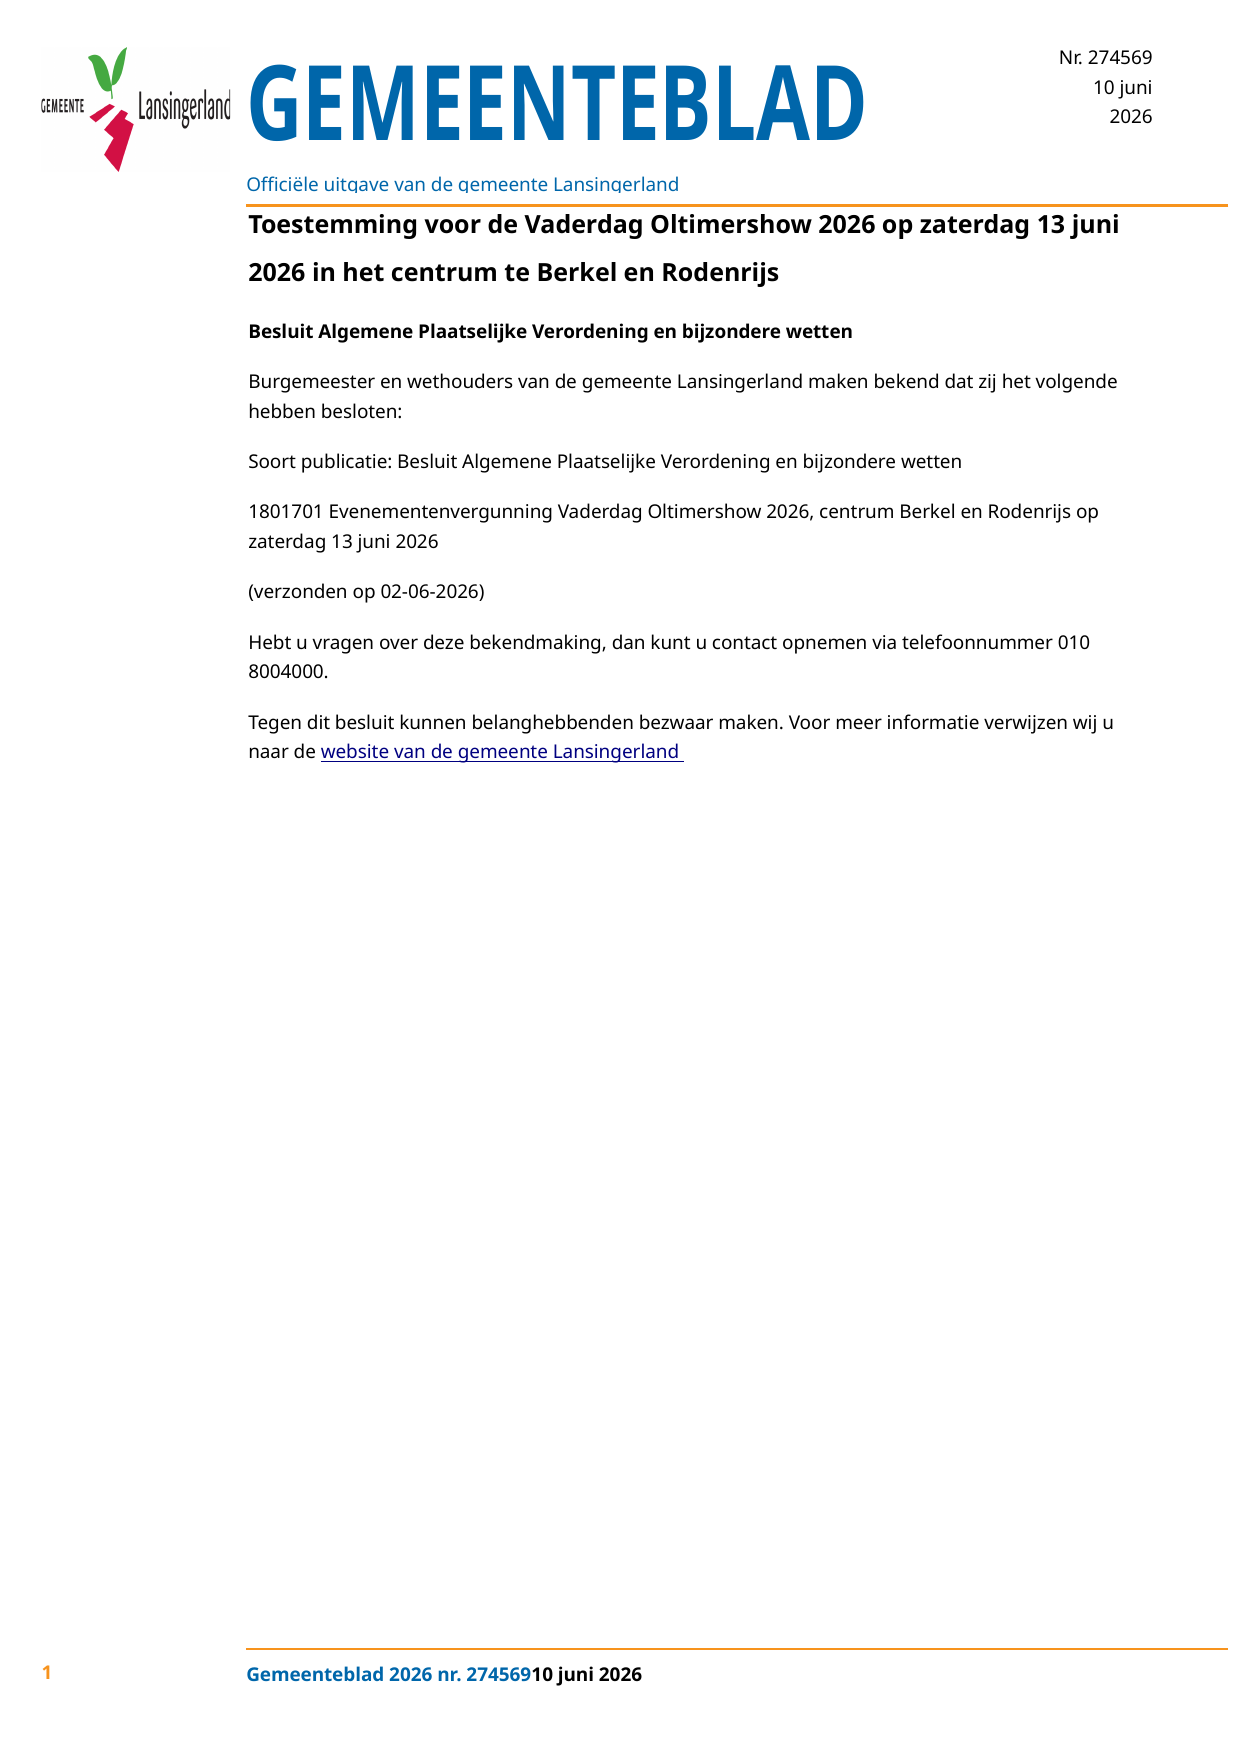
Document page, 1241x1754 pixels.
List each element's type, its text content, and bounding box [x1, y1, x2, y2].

picture [41, 47, 231, 172]
text Burgemeester en wethouders van de gemeente Lansingerland maken bekend dat zij het volgende hebben besloten: [248, 368, 1152, 424]
text 1801701 Evenementenvergunning Vaderdag Oltimershow 2026, centrum Berkel en Rodenrijs op zaterdag 13 juni 2026 [248, 499, 1152, 554]
text Toestemming voor de Vaderdag Oltimershow 2026 op zaterdag 13 juni 2026 in het centrum te Berkel en Rodenrijs [248, 207, 1152, 288]
text Hebt u vragen over deze bekendmaking, dan kunt u contact opnemen via telefoonnummer 010 8004000. [248, 629, 1152, 684]
text Soort publicatie: Besluit Algemene Plaatselijke Verordening en bijzondere wetten [248, 448, 1152, 474]
text Tegen dit besluit kunnen belanghebbenden bezwaar maken. Voor meer informatie verwijzen wij u naar de website van de gemeente Lansingerland [248, 709, 1152, 764]
text (verzonden op 02-06-2026) [248, 579, 1152, 604]
text Besluit Algemene Plaatselijke Verordening en bijzondere wetten [248, 318, 1152, 344]
